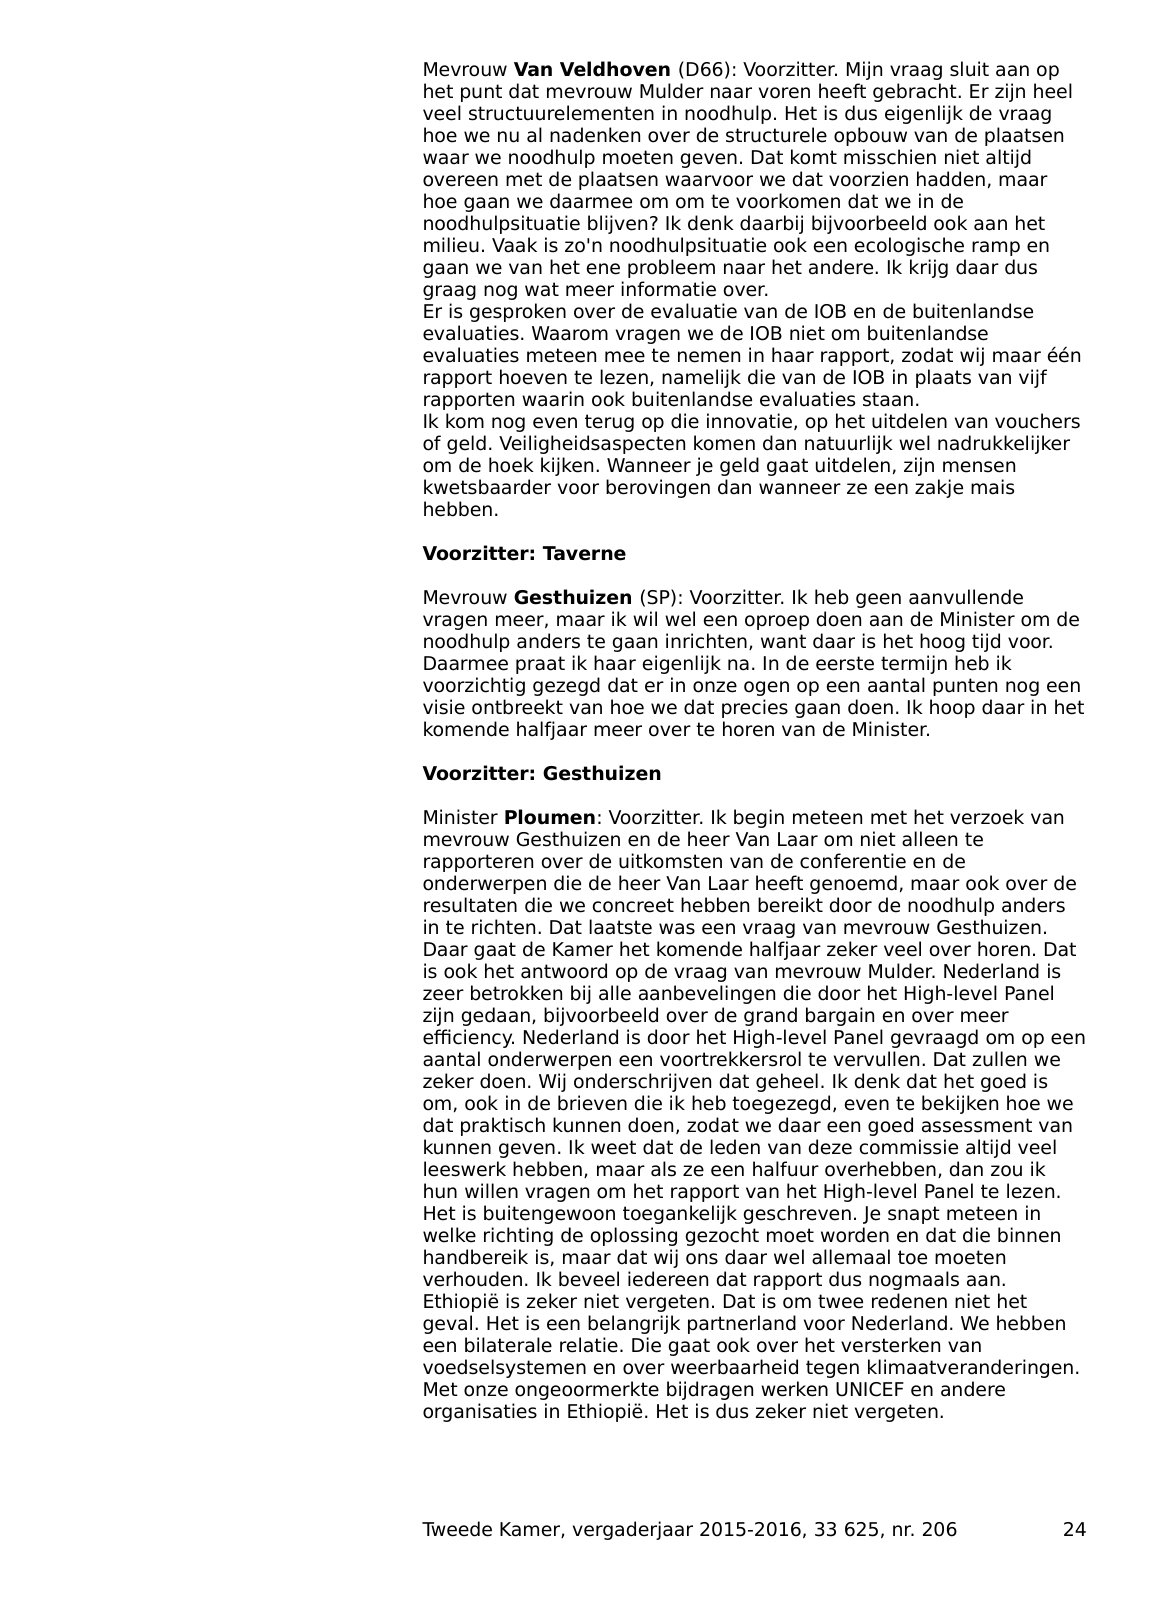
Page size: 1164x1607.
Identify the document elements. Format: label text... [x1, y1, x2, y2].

text Mevrouw Gesthuizen (SP): Voorzitter. Ik heb geen aanvullende vragen meer, maar ik wil wel een oproep doen aan de Minister om de noodhulp anders te gaan inrichten, want daar is het hoog tijd voor. Daarmee praat ik haar eigenlijk na. In de eerste termijn heb ik voorzichtig gezegd dat er in onze ogen op een aantal punten nog een visie ontbreekt van hoe we dat precies gaan doen. Ik hoop daar in het komende halfjaar meer over te horen van de Minister. [422, 587, 1087, 741]
subtitle Voorzitter: Gesthuizen [422, 763, 1087, 785]
subtitle Voorzitter: Taverne [422, 543, 1087, 565]
text Er is gesproken over de evaluatie van de IOB en de buitenlandse evaluaties. Waarom vragen we de IOB niet om buitenlandse evaluaties meteen mee te nemen in haar rapport, zodat wij maar één rapport hoeven te lezen, namelijk die van de IOB in plaats van vijf rapporten waarin ook buitenlandse evaluaties staan. [422, 301, 1087, 411]
text Ethiopië is zeker niet vergeten. Dat is om twee redenen niet het geval. Het is een belangrijk partnerland voor Nederland. We hebben een bilaterale relatie. Die gaat ook over het versterken van voedselsystemen en over weerbaarheid tegen klimaatveranderingen. Met onze ongeoormerkte bijdragen werken UNICEF en andere organisaties in Ethiopië. Het is dus zeker niet vergeten. [422, 1291, 1087, 1423]
text Minister Ploumen: Voorzitter. Ik begin meteen met het verzoek van mevrouw Gesthuizen en de heer Van Laar om niet alleen te rapporteren over de uitkomsten van de conferentie en de onderwerpen die de heer Van Laar heeft genoemd, maar ook over de resultaten die we concreet hebben bereikt door de noodhulp anders in te richten. Dat laatste was een vraag van mevrouw Gesthuizen. Daar gaat de Kamer het komende halfjaar zeker veel over horen. Dat is ook het antwoord op de vraag van mevrouw Mulder. Nederland is zeer betrokken bij alle aanbevelingen die door het High-level Panel zijn gedaan, bijvoorbeeld over de grand bargain en over meer efficiency. Nederland is door het High-level Panel gevraagd om op een aantal onderwerpen een voortrekkersrol te vervullen. Dat zullen we zeker doen. Wij onderschrijven dat geheel. Ik denk dat het goed is om, ook in de brieven die ik heb toegezegd, even te bekijken hoe we dat praktisch kunnen doen, zodat we daar een goed assessment van kunnen geven. Ik weet dat de leden van deze commissie altijd veel leeswerk hebben, maar als ze een halfuur overhebben, dan zou ik hun willen vragen om het rapport van het High-level Panel te lezen. Het is buitengewoon toegankelijk geschreven. Je snapt meteen in welke richting de oplossing gezocht moet worden en dat die binnen handbereik is, maar dat wij ons daar wel allemaal toe moeten verhouden. Ik beveel iedereen dat rapport dus nogmaals aan. [422, 807, 1087, 1291]
text Mevrouw Van Veldhoven (D66): Voorzitter. Mijn vraag sluit aan op het punt dat mevrouw Mulder naar voren heeft gebracht. Er zijn heel veel structuurelementen in noodhulp. Het is dus eigenlijk de vraag hoe we nu al nadenken over de structurele opbouw van de plaatsen waar we noodhulp moeten geven. Dat komt misschien niet altijd overeen met de plaatsen waarvoor we dat voorzien hadden, maar hoe gaan we daarmee om om te voorkomen dat we in de noodhulpsituatie blijven? Ik denk daarbij bijvoorbeeld ook aan het milieu. Vaak is zo'n noodhulpsituatie ook een ecologische ramp en gaan we van het ene probleem naar het andere. Ik krijg daar dus graag nog wat meer informatie over. [422, 59, 1087, 301]
text Ik kom nog even terug op die innovatie, op het uitdelen van vouchers of geld. Veiligheidsaspecten komen dan natuurlijk wel nadrukkelijker om de hoek kijken. Wanneer je geld gaat uitdelen, zijn mensen kwetsbaarder voor berovingen dan wanneer ze een zakje mais hebben. [422, 411, 1087, 521]
